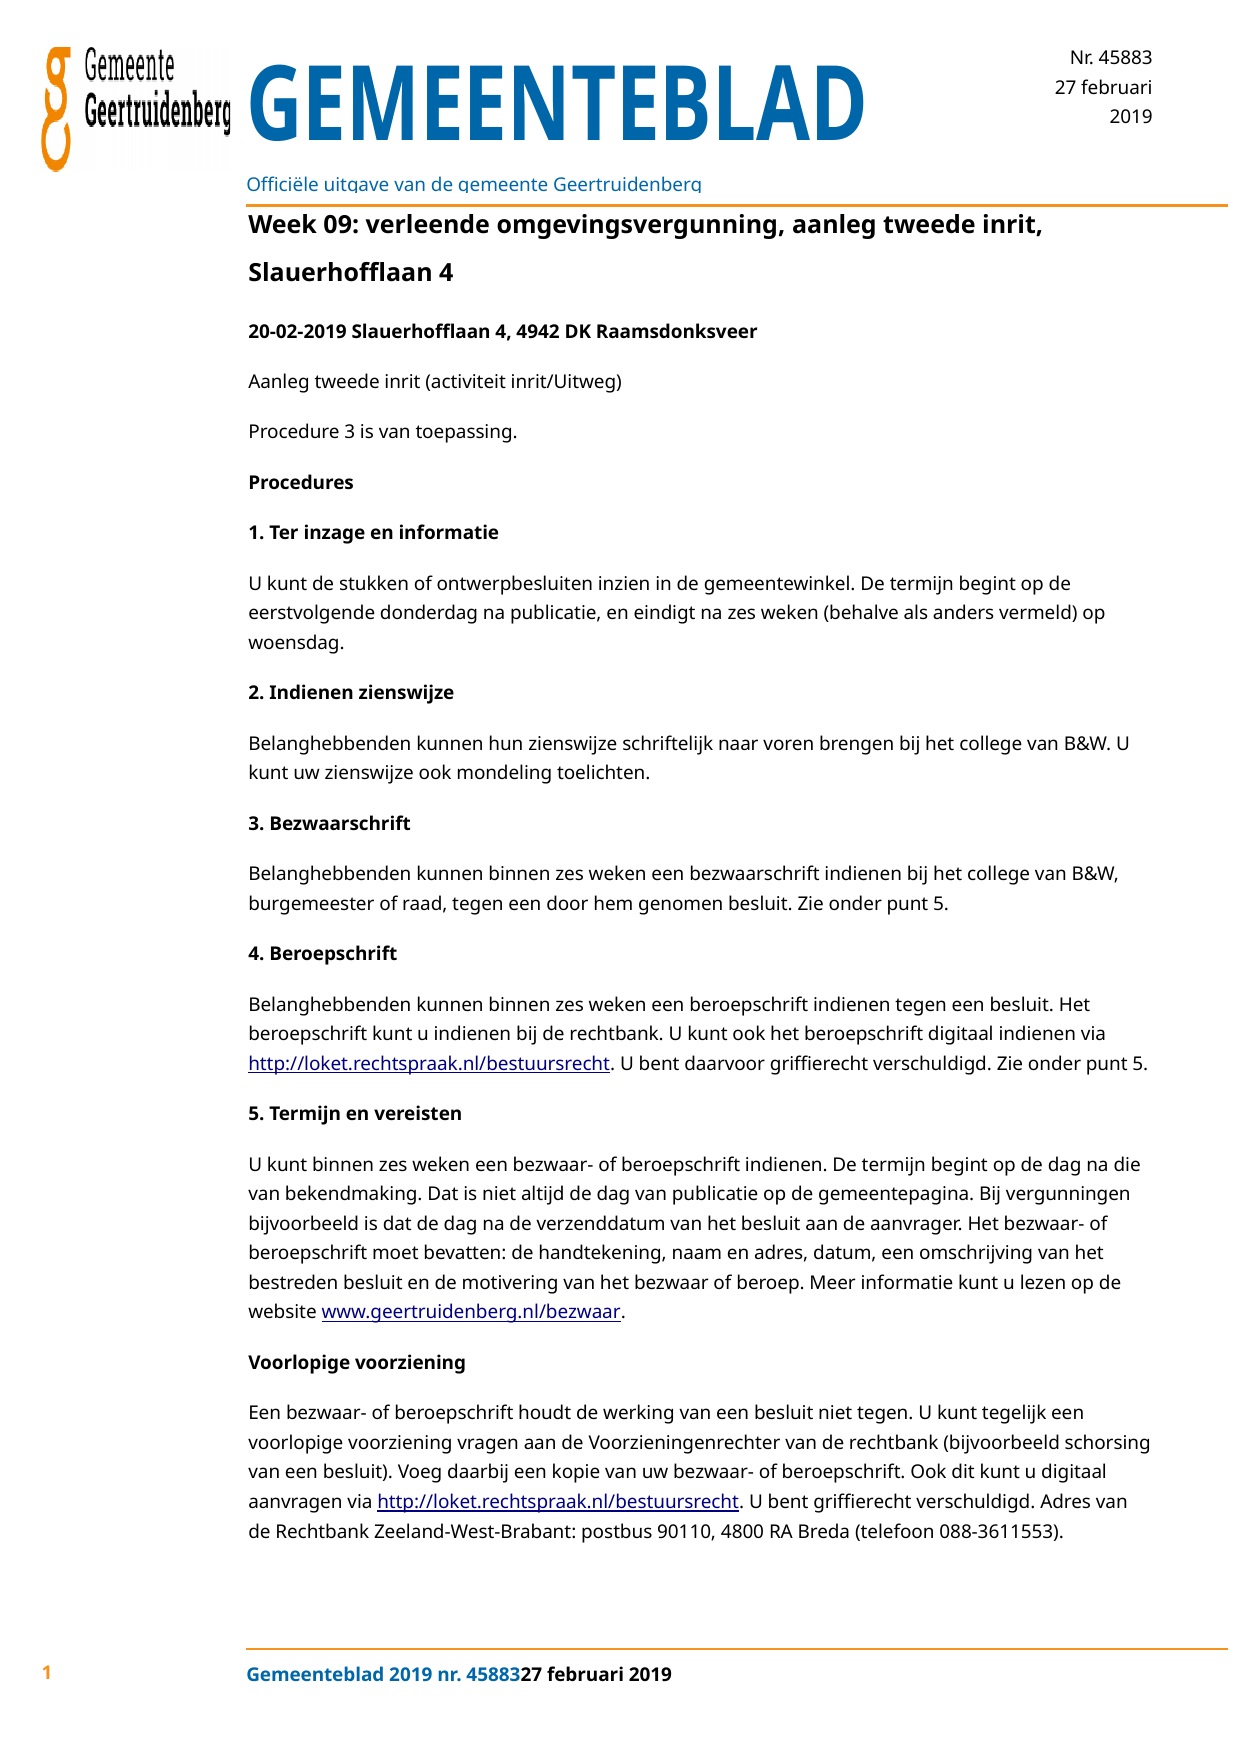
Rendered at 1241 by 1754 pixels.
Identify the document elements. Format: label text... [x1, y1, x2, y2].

text U kunt binnen zes weken een bezwaar- of beroepschrift indienen. De termijn begint op de dag na die van bekendmaking. Dat is niet altijd de dag van publicatie op de gemeentepagina. Bij vergunningen bijvoorbeeld is dat de dag na de verzenddatum van het besluit aan de aanvrager. Het bezwaar- of beroepschrift moet bevatten: de handtekening, naam en adres, datum, een omschrijving van het bestreden besluit en de motivering van het bezwaar of beroep. Meer informatie kunt u lezen op de website www.geertruidenberg.nl/bezwaar. [248, 1151, 1152, 1324]
text Belanghebbenden kunnen hun zienswijze schriftelijk naar voren brengen bij het college van B&W. U kunt uw zienswijze ook mondeling toelichten. [248, 730, 1152, 785]
text Een bezwaar- of beroepschrift houdt de werking van een besluit niet tegen. U kunt tegelijk een voorlopige voorziening vragen aan de Voorzieningenrechter van de rechtbank (bijvoorbeeld schorsing van een besluit). Voeg daarbij een kopie van uw bezwaar- of beroepschrift. Ook dit kunt u digitaal aanvragen via http://loket.rechtspraak.nl/bestuursrecht. U bent griffierecht verschuldigd. Adres van de Rechtbank Zeeland-West-Brabant: postbus 90110, 4800 RA Breda (telefoon 088-3611553). [248, 1399, 1152, 1544]
text 5. Termijn en vereisten [248, 1100, 1152, 1126]
text Belanghebbenden kunnen binnen zes weken een beroepschrift indienen tegen een besluit. Het beroepschrift kunt u indienen bij de rechtbank. U kunt ook het beroepschrift digitaal indienen via http://loket.rechtspraak.nl/bestuursrecht. U bent daarvoor griffierecht verschuldigd. Zie onder punt 5. [248, 991, 1152, 1076]
text U kunt de stukken of ontwerpbesluiten inzien in de gemeentewinkel. De termijn begint op de eerstvolgende donderdag na publicatie, en eindigt na zes weken (behalve als anders vermeld) op woensdag. [248, 570, 1152, 655]
text 3. Bezwaarschrift [248, 810, 1152, 836]
text 4. Beroepschrift [248, 940, 1152, 966]
text Aanleg tweede inrit (activiteit inrit/Uitweg) [248, 368, 1152, 394]
text 1. Ter inzage en informatie [248, 519, 1152, 545]
text Procedure 3 is van toepassing. [248, 419, 1152, 444]
picture [41, 47, 231, 172]
text Week 09: verleende omgevingsvergunning, aanleg tweede inrit, Slauerhofflaan 4 [248, 207, 1152, 288]
text Procedures [248, 469, 1152, 495]
text Voorlopige voorziening [248, 1349, 1152, 1375]
text 20-02-2019 Slauerhofflaan 4, 4942 DK Raamsdonksveer [248, 318, 1152, 344]
text Belanghebbenden kunnen binnen zes weken een bezwaarschrift indienen bij het college van B&W, burgemeester of raad, tegen een door hem genomen besluit. Zie onder punt 5. [248, 860, 1152, 916]
text 2. Indienen zienswijze [248, 679, 1152, 705]
